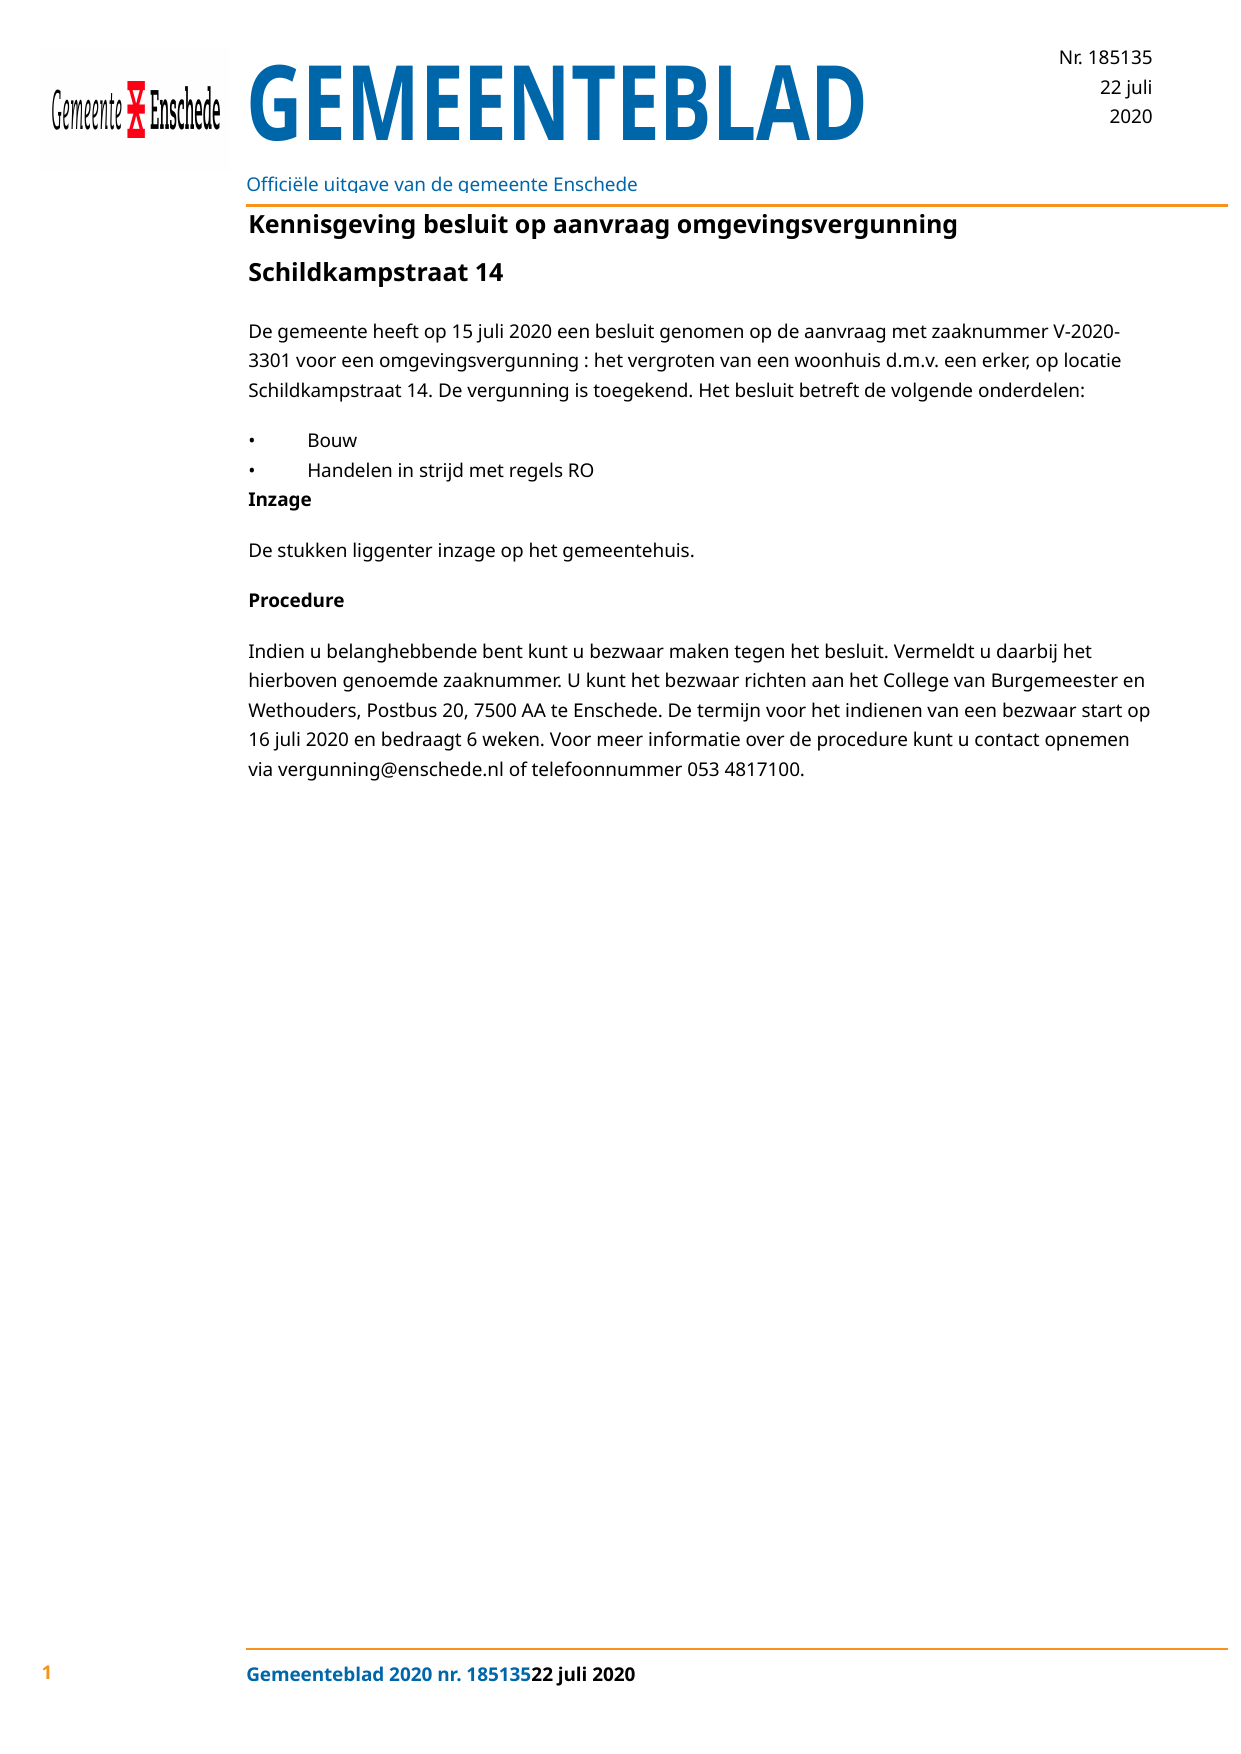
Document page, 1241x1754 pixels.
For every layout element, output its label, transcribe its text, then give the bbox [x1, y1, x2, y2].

text Kennisgeving besluit op aanvraag omgevingsvergunning Schildkampstraat 14 [248, 207, 1152, 288]
picture [41, 47, 231, 172]
list Handelen in strijd met regels RO [248, 457, 1152, 483]
text Indien u belanghebbende bent kunt u bezwaar maken tegen het besluit. Vermeldt u daarbij het hierboven genoemde zaaknummer. U kunt het bezwaar richten aan het College van Burgemees­ter en Wethouders, Postbus 20, 7500 AA te Enschede. De termijn voor het indienen van een bezwaar start op 16 juli 2020 en bedraagt 6 weken. Voor meer informatie over de procedure kunt u contact opnemen via vergunning@enschede.nl of telefoonnummer 053 4817100. [248, 638, 1152, 782]
text De gemeente heeft op 15 juli 2020 een besluit genomen op de aanvraag met zaaknummer V-2020-3301 voor een omgevingsvergunning : het vergroten van een woonhuis d.m.v. een erker, op locatie Schildkampstraat 14. De vergunning is toegekend. Het besluit betreft de volgende onderdelen: [248, 318, 1152, 403]
list Bouw [248, 427, 1152, 453]
text Procedure [248, 587, 1152, 613]
text Inzage [248, 487, 1152, 512]
text De stukken liggenter inzage op het gemeentehuis. [248, 537, 1152, 563]
